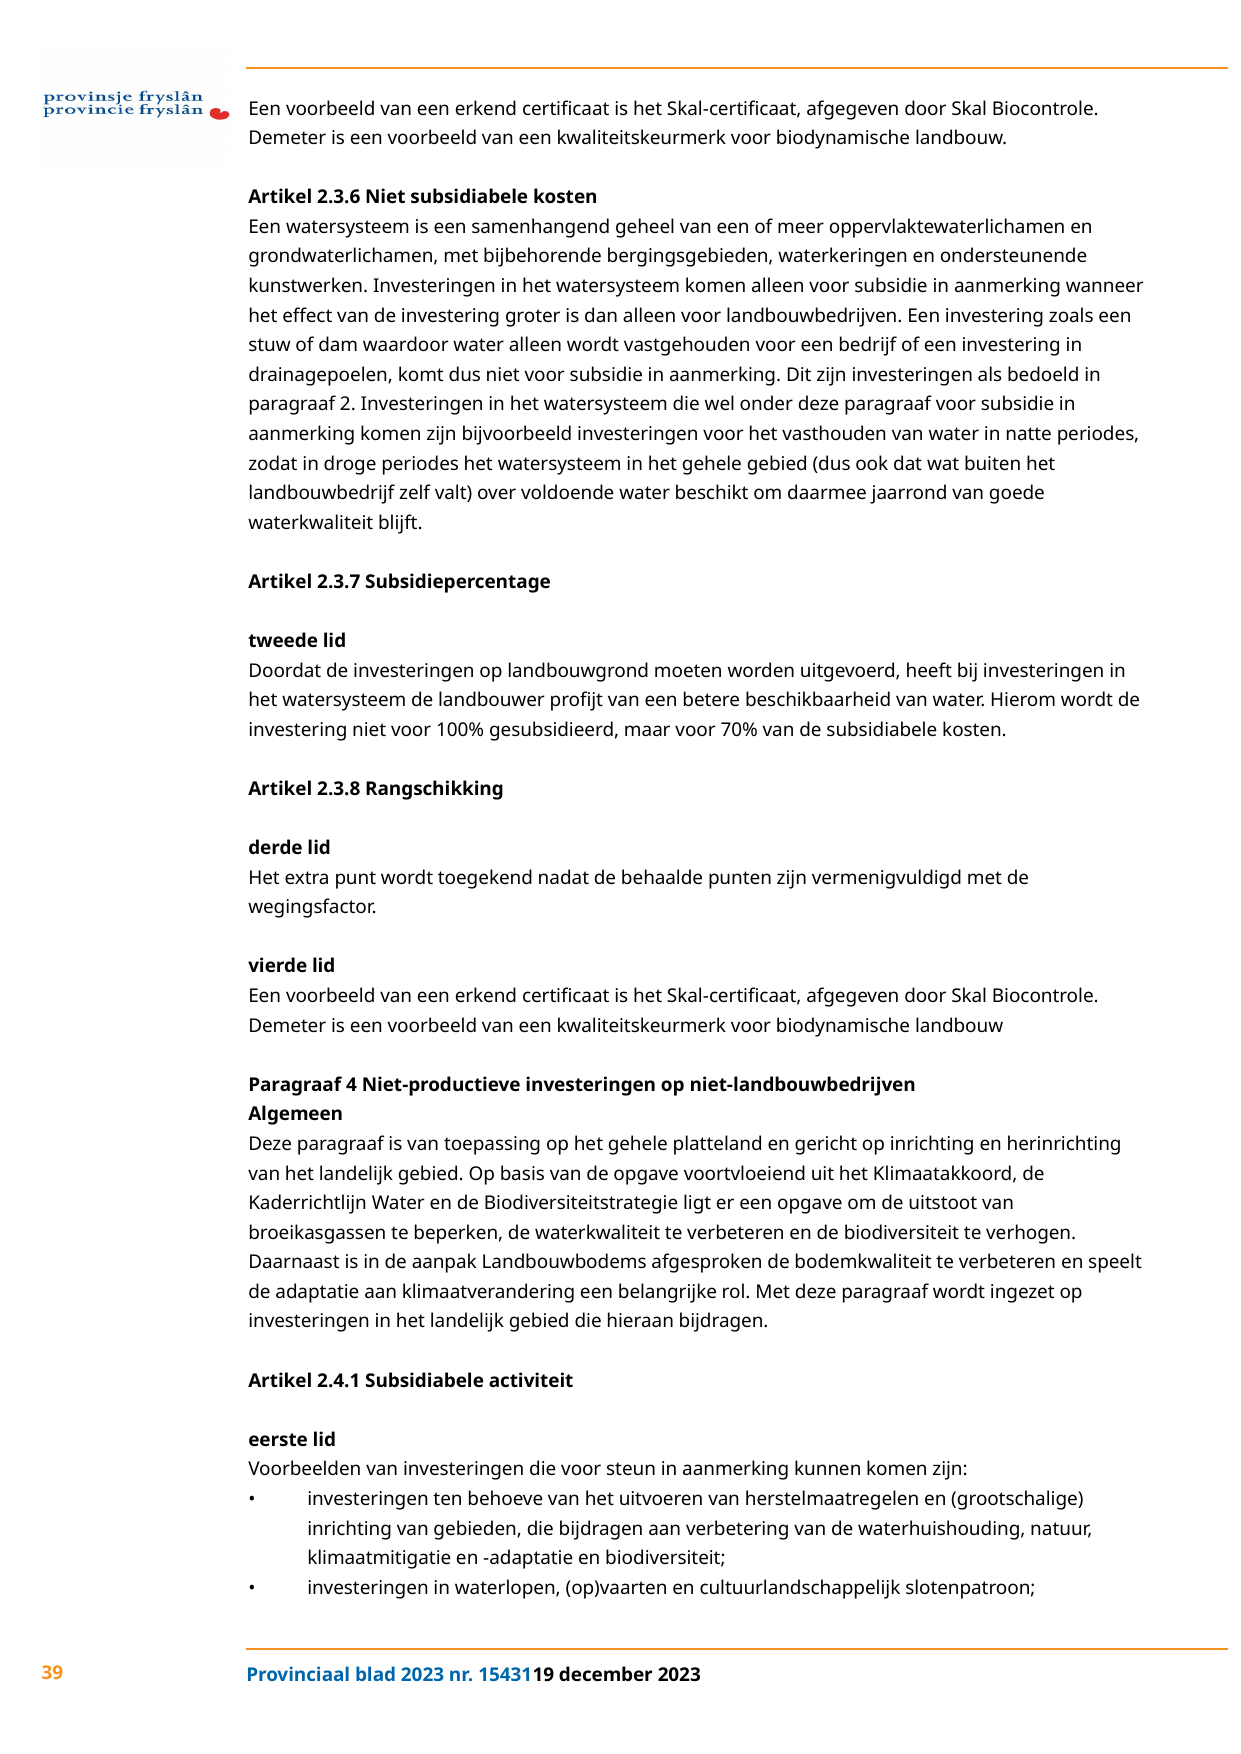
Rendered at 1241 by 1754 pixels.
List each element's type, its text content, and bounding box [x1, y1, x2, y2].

text derde lid [248, 834, 1152, 860]
text Algemeen [248, 1101, 1152, 1126]
text Artikel 2.3.7 Subsidiepercentage [248, 568, 1152, 594]
text tweede lid [248, 627, 1152, 653]
text Artikel 2.3.6 Niet subsidiabele kosten [248, 183, 1152, 209]
picture [41, 47, 231, 172]
text Paragraaf 4 Niet-productieve investeringen op niet-landbouwbedrijven [248, 1071, 1152, 1097]
text Een voorbeeld van een erkend certificaat is het Skal-certificaat, afgegeven door Skal Biocontrole. Demeter is een voorbeeld van een kwaliteitskeurmerk voor biodynamische landbouw [248, 982, 1152, 1038]
text Het extra punt wordt toegekend nadat de behaalde punten zijn vermenigvuldigd met de wegingsfactor. [248, 864, 1152, 919]
text Voorbeelden van investeringen die voor steun in aanmerking kunnen komen zijn: [248, 1456, 1152, 1481]
list investeringen ten behoeve van het uitvoeren van herstelmaatregelen en (grootschalige) inrichting van gebieden, die bijdragen aan verbetering van de waterhuishouding, natuur, klimaatmitigatie en -adaptatie en biodiversiteit; [248, 1485, 1152, 1570]
text Artikel 2.4.1 Subsidiabele activiteit [248, 1367, 1152, 1393]
text Doordat de investeringen op landbouwgrond moeten worden uitgevoerd, heeft bij investeringen in het watersysteem de landbouwer profijt van een betere beschikbaarheid van water. Hierom wordt de investering niet voor 100% gesubsidieerd, maar voor 70% van de subsidiabele kosten. [248, 657, 1152, 742]
text vierde lid [248, 953, 1152, 978]
text Een watersysteem is een samenhangend geheel van een of meer oppervlaktewaterlichamen en grondwaterlichamen, met bijbehorende bergingsgebieden, waterkeringen en ondersteunende kunstwerken. Investeringen in het watersysteem komen alleen voor subsidie in aanmerking wanneer het effect van de investering groter is dan alleen voor landbouwbedrijven. Een investering zoals een stuw of dam waardoor water alleen wordt vastgehouden voor een bedrijf of een investering in drainagepoelen, komt dus niet voor subsidie in aanmerking. Dit zijn investeringen als bedoeld in paragraaf 2. Investeringen in het watersysteem die wel onder deze paragraaf voor subsidie in aanmerking komen zijn bijvoorbeeld investeringen voor het vasthouden van water in natte periodes, zodat in droge periodes het watersysteem in het gehele gebied (dus ook dat wat buiten het landbouwbedrijf zelf valt) over voldoende water beschikt om daarmee jaarrond van goede waterkwaliteit blijft. [248, 213, 1152, 535]
text eerste lid [248, 1426, 1152, 1452]
text Een voorbeeld van een erkend certificaat is het Skal-certificaat, afgegeven door Skal Biocontrole. Demeter is een voorbeeld van een kwaliteitskeurmerk voor biodynamische landbouw. [248, 95, 1152, 150]
list investeringen in waterlopen, (op)vaarten en cultuurlandschappelijk slotenpatroon; [248, 1574, 1152, 1600]
text Artikel 2.3.8 Rangschikking [248, 775, 1152, 801]
text Deze paragraaf is van toepassing op het gehele platteland en gericht op inrichting en herinrichting van het landelijk gebied. Op basis van de opgave voortvloeiend uit het Klimaatakkoord, de Kaderrichtlijn Water en de Biodiversiteitstrategie ligt er een opgave om de uitstoot van broeikasgassen te beperken, de waterkwaliteit te verbeteren en de biodiversiteit te verhogen. Daarnaast is in de aanpak Landbouwbodems afgesproken de bodemkwaliteit te verbeteren en speelt de adaptatie aan klimaatverandering een belangrijke rol. Met deze paragraaf wordt ingezet op investeringen in het landelijk gebied die hieraan bijdragen. [248, 1130, 1152, 1333]
